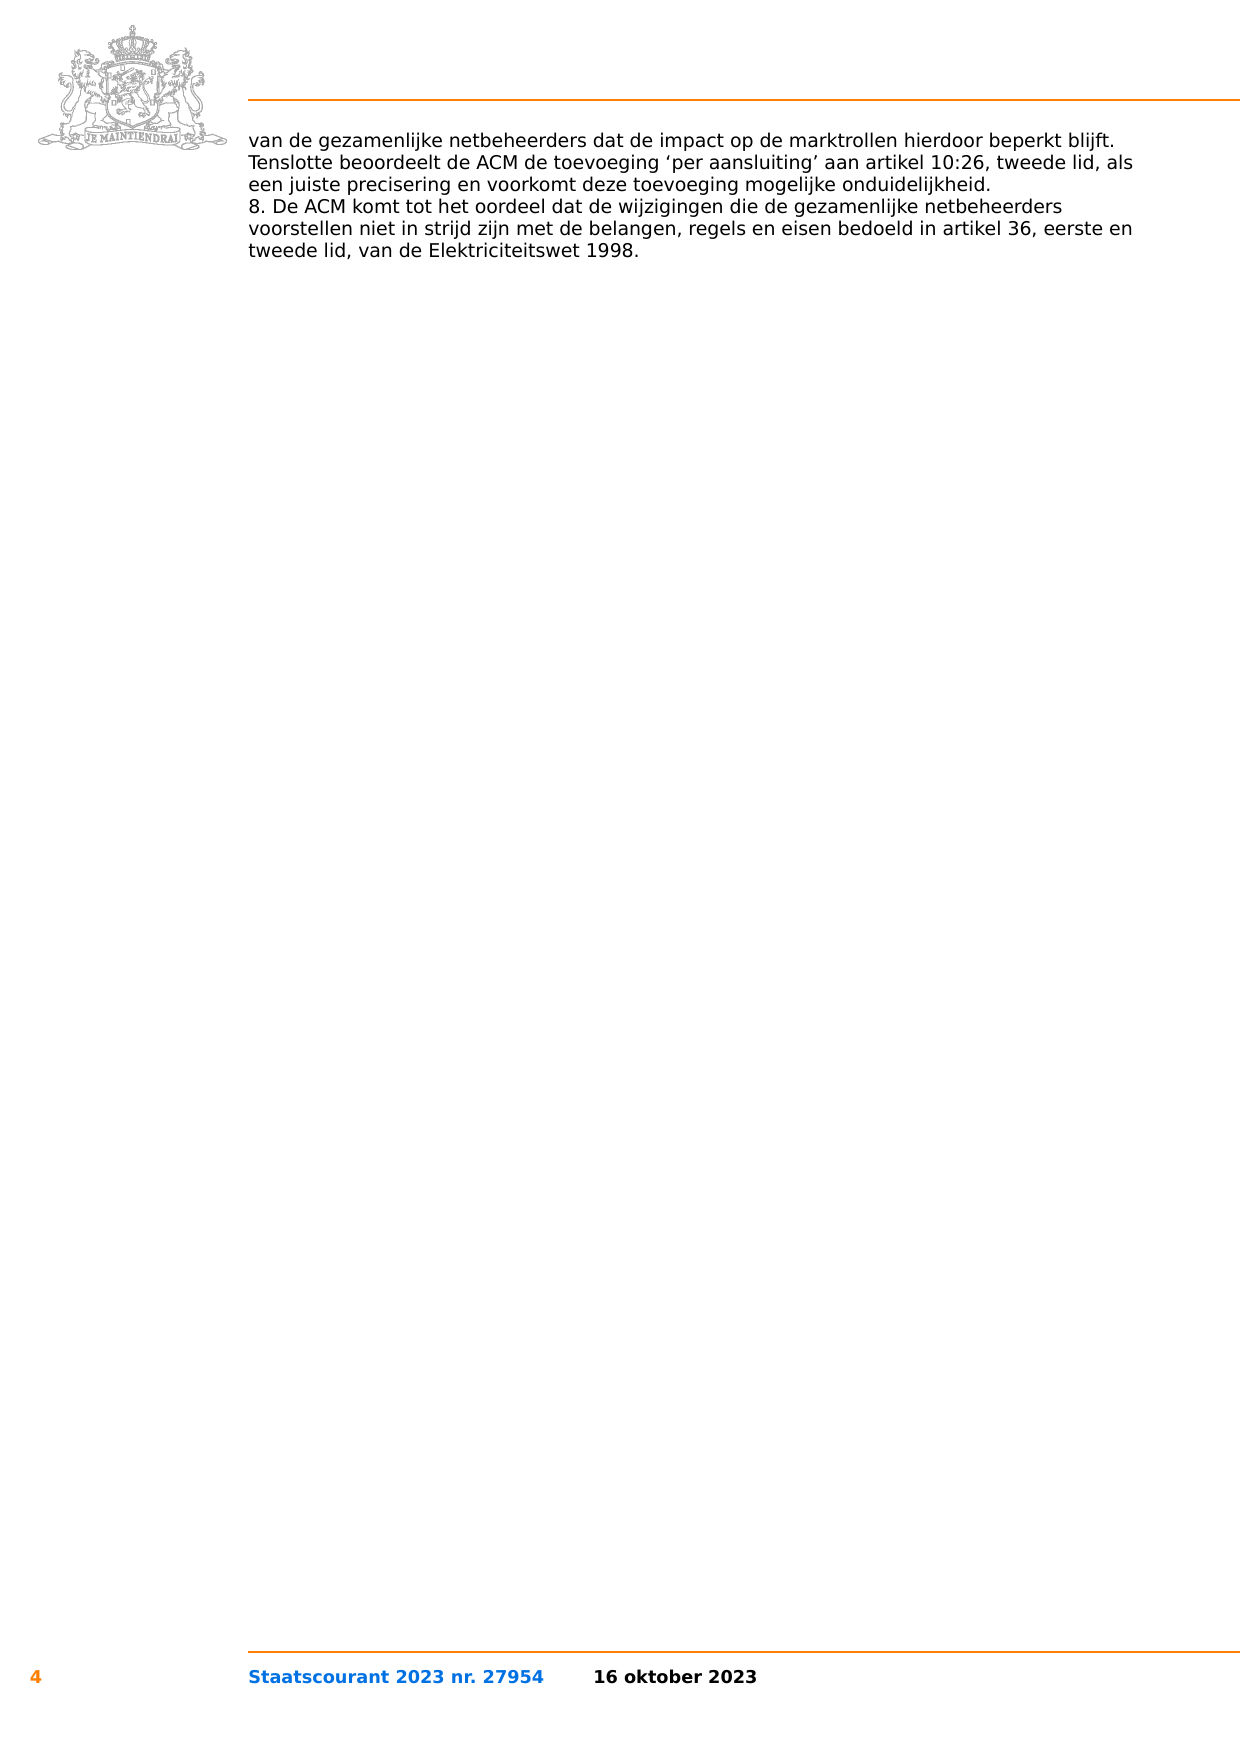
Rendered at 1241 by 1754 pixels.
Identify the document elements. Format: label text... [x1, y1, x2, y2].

picture [38, 25, 227, 150]
text 8. De ACM komt tot het oordeel dat de wijzigingen die de gezamenlijke netbeheerders voorstellen niet in strijd zijn met de belangen, regels en eisen bedoeld in artikel 36, eerste en tweede lid, van de Elektriciteitswet 1998. [248, 196, 1163, 262]
text van de gezamenlijke netbeheerders dat de impact op de marktrollen hierdoor beperkt blijft. Tenslotte beoordeelt de ACM de toevoeging ‘per aansluiting’ aan artikel 10:26, tweede lid, als een juiste precisering en voorkomt deze toevoeging mogelijke onduidelijkheid. [248, 130, 1163, 196]
